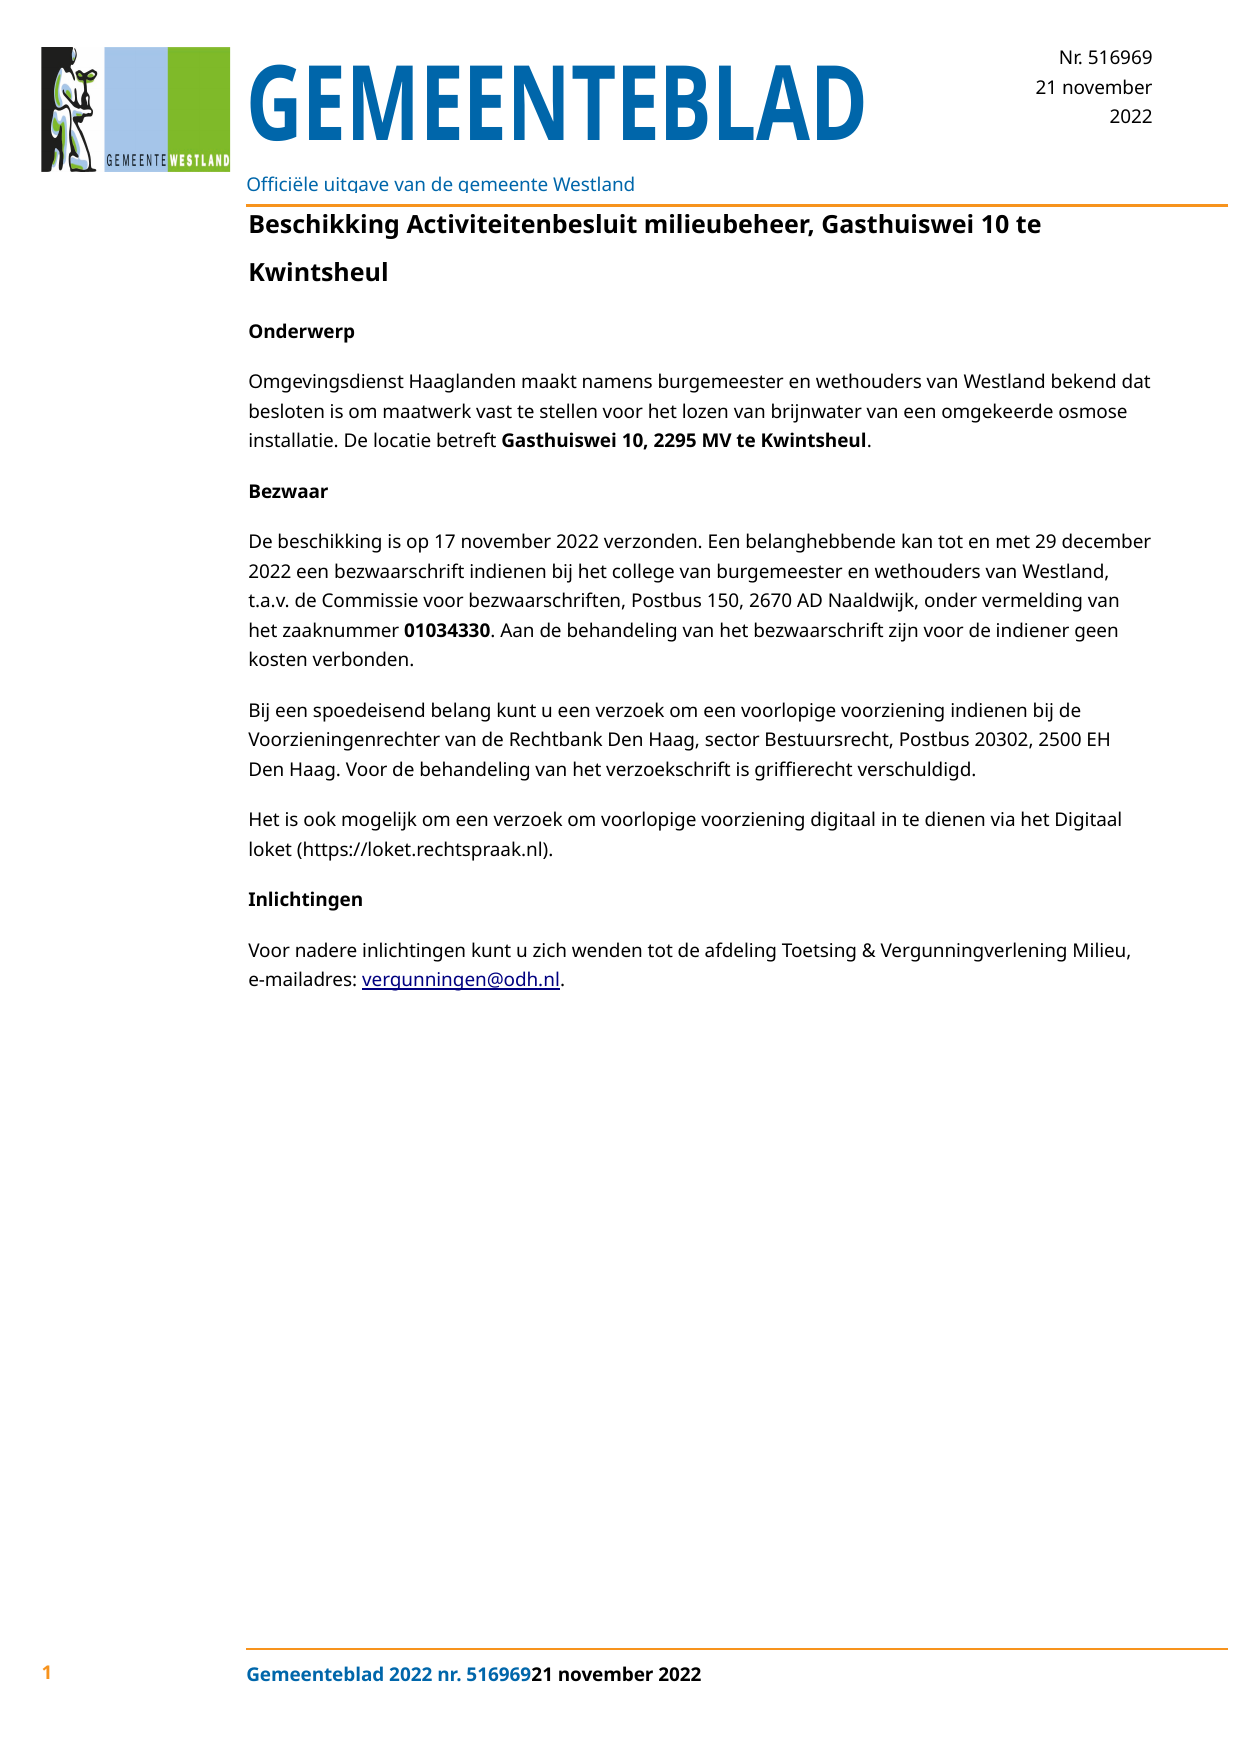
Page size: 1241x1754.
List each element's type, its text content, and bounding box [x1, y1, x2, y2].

text Voor nadere inlichtingen kunt u zich wenden tot de afdeling Toetsing & Vergunningverlening Milieu, e-mailadres: vergunningen@odh.nl. [248, 937, 1152, 992]
text Bezwaar [248, 478, 1152, 504]
text Onderwerp [248, 318, 1152, 344]
text Inlichtingen [248, 887, 1152, 912]
picture [41, 47, 231, 172]
text De beschikking is op 17 november 2022 verzonden. Een belanghebbende kan tot en met 29 december 2022 een bezwaarschrift indienen bij het college van burgemeester en wethouders van Westland, t.a.v. de Commissie voor bezwaarschriften, Postbus 150, 2670 AD Naaldwijk, onder vermelding van het zaaknummer 01034330. Aan de behandeling van het bezwaarschrift zijn voor de indiener geen kosten verbonden. [248, 528, 1152, 672]
text Bij een spoedeisend belang kunt u een verzoek om een voorlopige voorziening indienen bij de Voorzieningenrechter van de Rechtbank Den Haag, sector Bestuursrecht, Postbus 20302, 2500 EH Den Haag. Voor de behandeling van het verzoekschrift is griffierecht verschuldigd. [248, 697, 1152, 782]
text Het is ook mogelijk om een verzoek om voorlopige voorziening digitaal in te dienen via het Digitaal loket (https://loket.rechtspraak.nl). [248, 807, 1152, 862]
text Omgevingsdienst Haaglanden maakt namens burgemeester en wethouders van Westland bekend dat besloten is om maatwerk vast te stellen voor het lozen van brijnwater van een omgekeerde osmose installatie. De locatie betreft Gasthuiswei 10, 2295 MV te Kwintsheul. [248, 368, 1152, 453]
text Beschikking Activiteitenbesluit milieubeheer, Gasthuiswei 10 te Kwintsheul [248, 207, 1152, 288]
